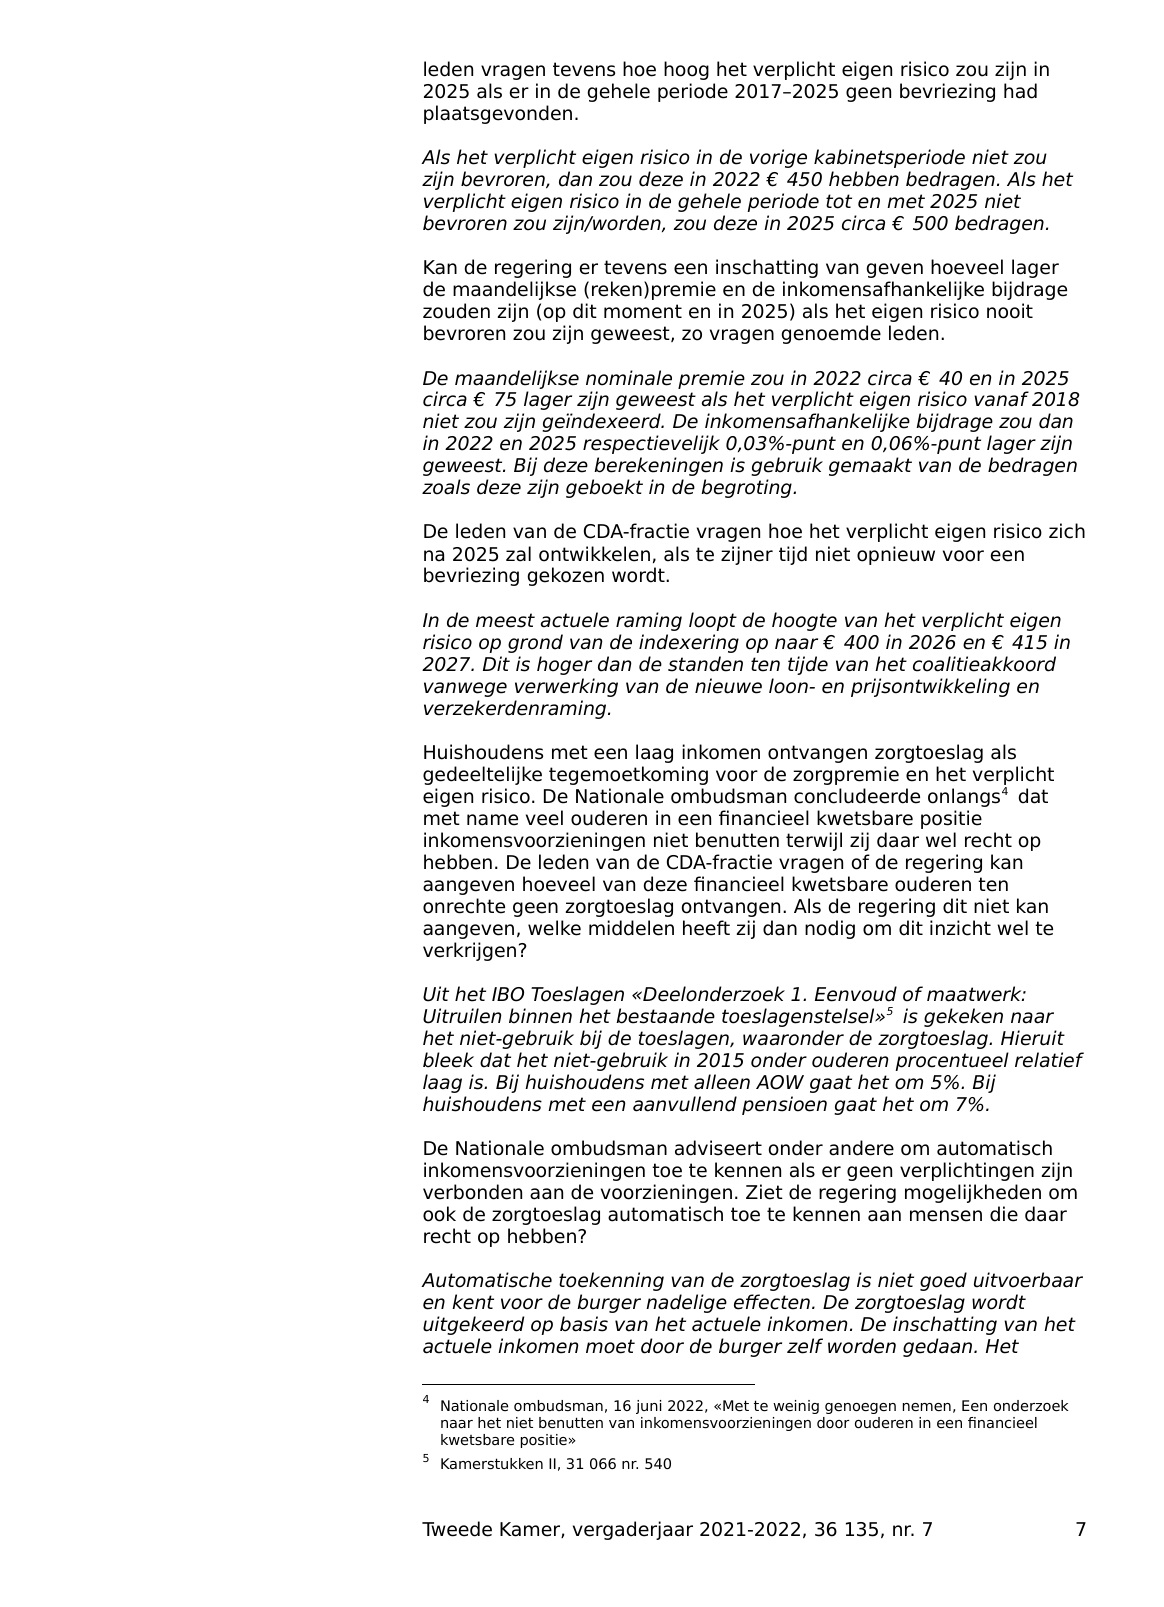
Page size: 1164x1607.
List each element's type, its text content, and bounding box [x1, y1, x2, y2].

text Kan de regering er tevens een inschatting van geven hoeveel lager de maandelijkse (reken)premie en de inkomensafhankelijke bijdrage zouden zijn (op dit moment en in 2025) als het eigen risico nooit bevroren zou zijn geweest, zo vragen genoemde leden. [422, 257, 1087, 345]
text In de meest actuele raming loopt de hoogte van het verplicht eigen risico op grond van de indexering op naar € 400 in 2026 en € 415 in 2027. Dit is hoger dan de standen ten tijde van het coalitieakkoord vanwege verwerking van de nieuwe loon- en prijsontwikkeling en verzekerdenraming. [422, 609, 1087, 719]
text De leden van de CDA-fractie vragen hoe het verplicht eigen risico zich na 2025 zal ontwikkelen, als te zijner tijd niet opnieuw voor een bevriezing gekozen wordt. [422, 521, 1087, 587]
text Nationale ombudsman, 16 juni 2022, «Met te weinig genoegen nemen, Een onderzoek naar het niet benutten van inkomensvoorzieningen door ouderen in een financieel kwetsbare positie» [422, 1393, 1087, 1449]
text Automatische toekenning van de zorgtoeslag is niet goed uitvoerbaar en kent voor de burger nadelige effecten. De zorgtoeslag wordt uitgekeerd op basis van het actuele inkomen. De inschatting van het actuele inkomen moet door de burger zelf worden gedaan. Het [422, 1270, 1087, 1358]
text leden vragen tevens hoe hoog het verplicht eigen risico zou zijn in 2025 als er in de gehele periode 2017–2025 geen bevriezing had plaatsgevonden. [422, 59, 1087, 125]
text De Nationale ombudsman adviseert onder andere om automatisch inkomensvoorzieningen toe te kennen als er geen verplichtingen zijn verbonden aan de voorzieningen. Ziet de regering mogelijkheden om ook de zorgtoeslag automatisch toe te kennen aan mensen die daar recht op hebben? [422, 1138, 1087, 1248]
text Uit het IBO Toeslagen «Deelonderzoek 1. Eenvoud of maatwerk: Uitruilen binnen het bestaande toeslagenstelsel» is gekeken naar het niet-gebruik bij de toeslagen, waaronder de zorgtoeslag. Hieruit bleek dat het niet-gebruik in 2015 onder ouderen procentueel relatief laag is. Bij huishoudens met alleen AOW gaat het om 5%. Bij huishoudens met een aanvullend pensioen gaat het om 7%. [422, 984, 1087, 1116]
text Als het verplicht eigen risico in de vorige kabinetsperiode niet zou zijn bevroren, dan zou deze in 2022 € 450 hebben bedragen. Als het verplicht eigen risico in de gehele periode tot en met 2025 niet bevroren zou zijn/worden, zou deze in 2025 circa € 500 bedragen. [422, 147, 1087, 235]
text Huishoudens met een laag inkomen ontvangen zorgtoeslag als gedeeltelijke tegemoetkoming voor de zorgpremie en het verplicht eigen risico. De Nationale ombudsman concludeerde onlangs dat met name veel ouderen in een financieel kwetsbare positie inkomensvoorzieningen niet benutten terwijl zij daar wel recht op hebben. De leden van de CDA-fractie vragen of de regering kan aangeven hoeveel van deze financieel kwetsbare ouderen ten onrechte geen zorgtoeslag ontvangen. Als de regering dit niet kan aangeven, welke middelen heeft zij dan nodig om dit inzicht wel te verkrijgen? [422, 742, 1087, 961]
text Kamerstukken II, 31 066 nr. 540 [422, 1452, 1087, 1474]
text De maandelijkse nominale premie zou in 2022 circa € 40 en in 2025 circa € 75 lager zijn geweest als het verplicht eigen risico vanaf 2018 niet zou zijn geïndexeerd. De inkomensafhankelijke bijdrage zou dan in 2022 en 2025 respectievelijk 0,03%-punt en 0,06%-punt lager zijn geweest. Bij deze berekeningen is gebruik gemaakt van de bedragen zoals deze zijn geboekt in de begroting. [422, 367, 1087, 499]
